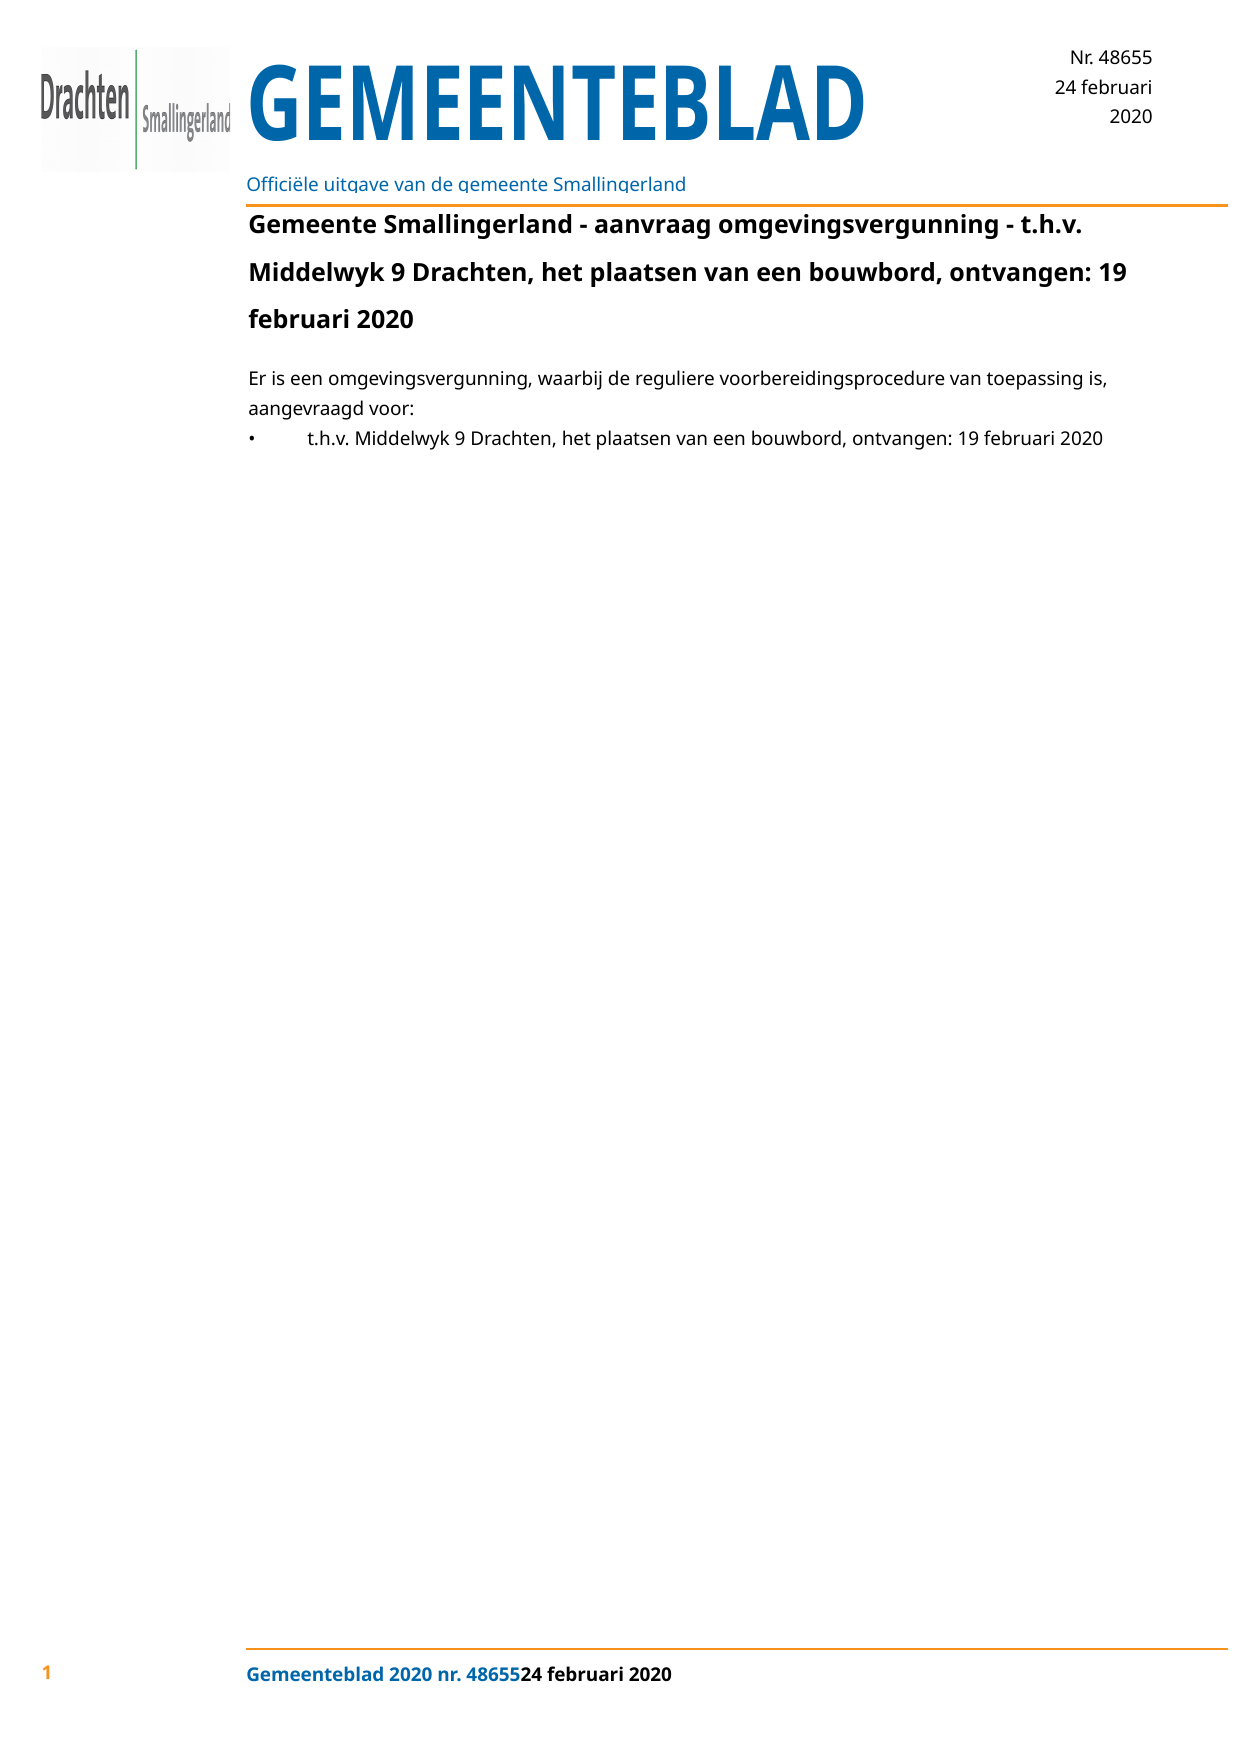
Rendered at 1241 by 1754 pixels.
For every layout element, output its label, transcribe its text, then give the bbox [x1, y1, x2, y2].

text Er is een omgevingsvergunning, waarbij de reguliere voorbereidingsprocedure van toepassing is, aangevraagd voor: [248, 366, 1152, 421]
text Gemeente Smallingerland - aanvraag omgevingsvergunning - t.h.v. Middelwyk 9 Drachten, het plaatsen van een bouwbord, ontvangen: 19 februari 2020 [248, 207, 1152, 336]
list t.h.v. Middelwyk 9 Drachten, het plaatsen van een bouwbord, ontvangen: 19 februari 2020 [248, 425, 1152, 450]
picture [41, 47, 231, 172]
